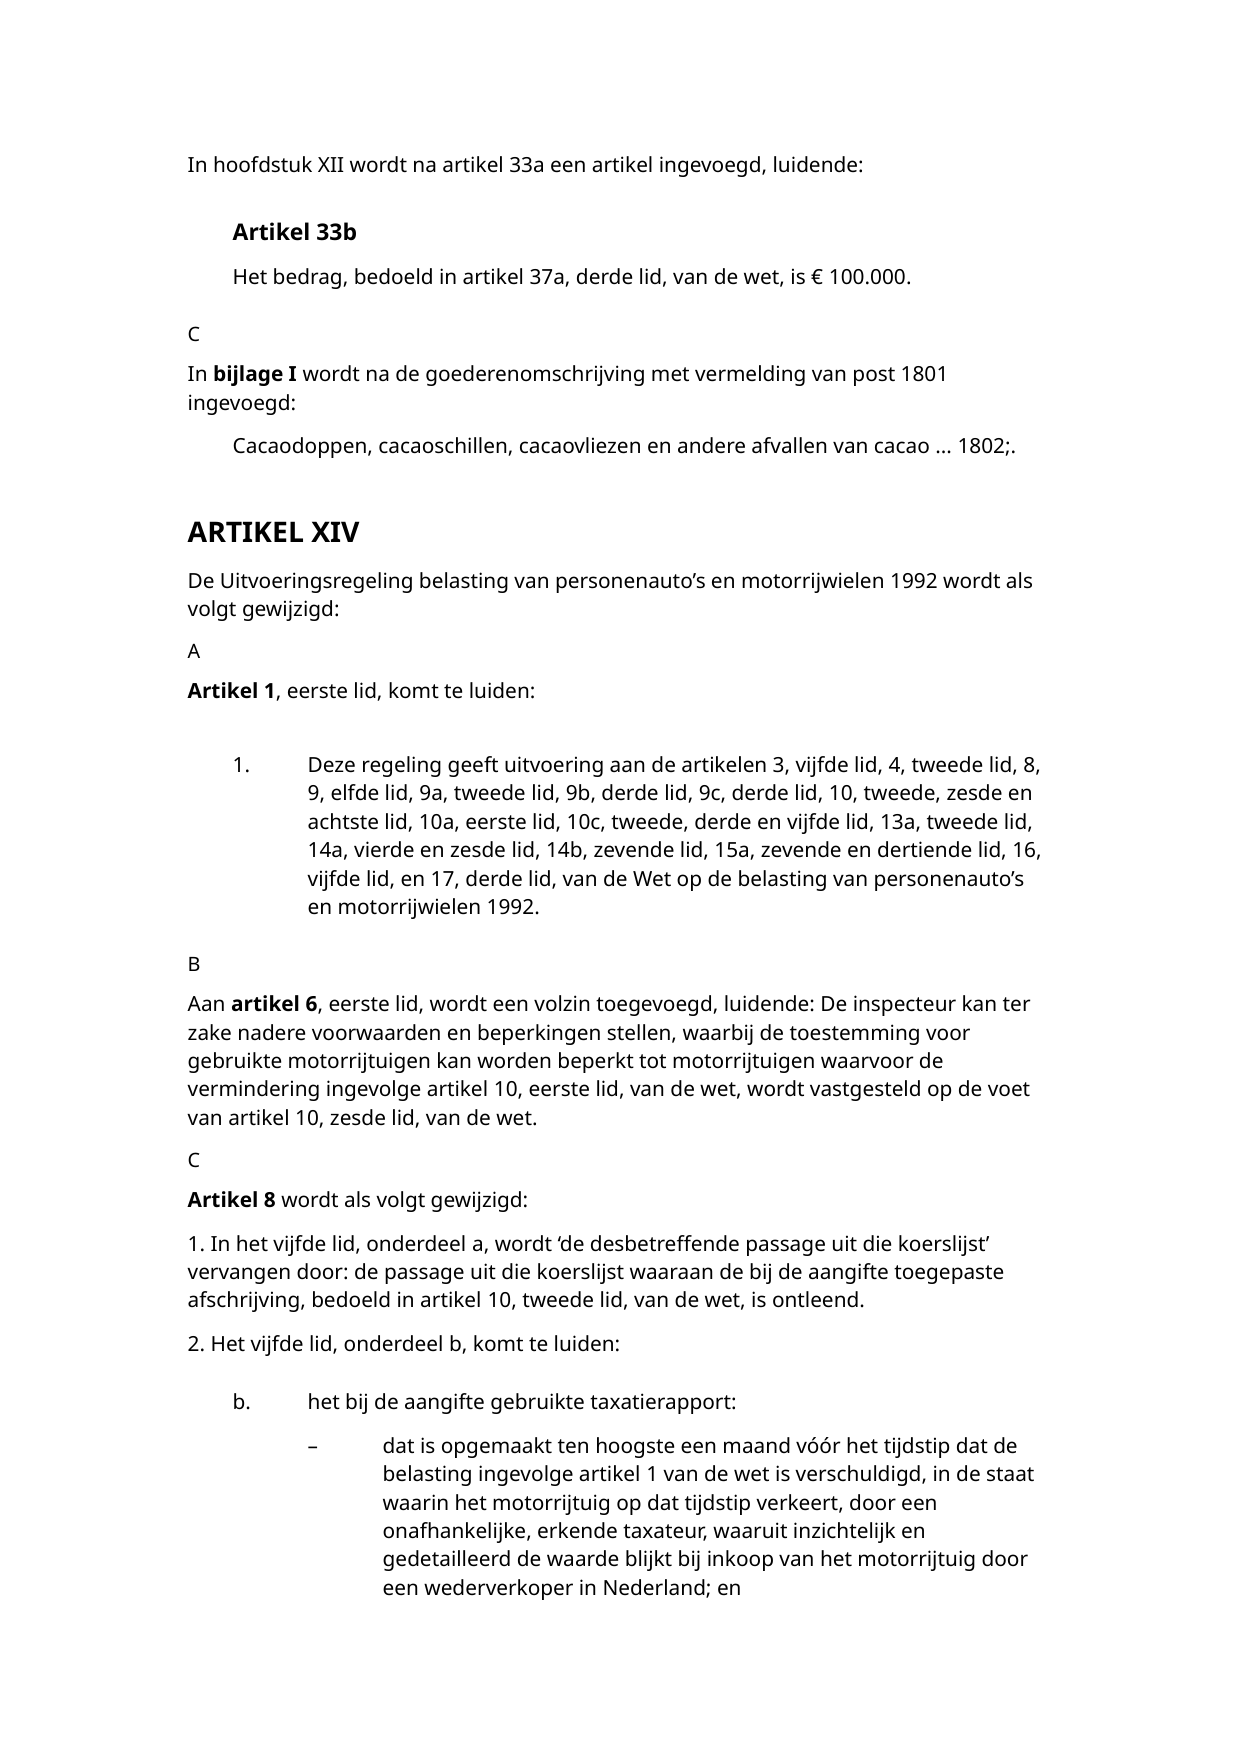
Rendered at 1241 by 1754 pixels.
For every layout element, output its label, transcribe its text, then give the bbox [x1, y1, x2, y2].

list dat is opgemaakt ten hoogste een maand vóór het tijdstip dat de belasting ingevolge artikel 1 van de wet is verschuldigd, in de staat waarin het motorrijtuig op dat tijdstip verkeert, door een onafhankelijke, erkende taxateur, waaruit inzichtelijk en gedetailleerd de waarde blijkt bij inkoop van het motorrijtuig door een wederverkoper in Nederland; en [307, 1431, 1053, 1601]
text 2. Het vijfde lid, onderdeel b, komt te luiden: [187, 1329, 1053, 1357]
text C [187, 321, 1053, 348]
text Aan artikel 6, eerste lid, wordt een volzin toegevoegd, luidende: De inspecteur kan ter zake nadere voorwaarden en beperkingen stellen, waarbij de toestemming voor gebruikte motorrijtuigen kan worden beperkt tot motorrijtuigen waarvoor de vermindering ingevolge artikel 10, eerste lid, van de wet, wordt vastgesteld op de voet van artikel 10, zesde lid, van de wet. [187, 989, 1053, 1131]
text 1. In het vijfde lid, onderdeel a, wordt ‘de desbetreffende passage uit die koerslijst’ vervangen door: de passage uit die koerslijst waaraan de bij de aangifte toegepaste afschrijving, bedoeld in artikel 10, tweede lid, van de wet, is ontleend. [187, 1229, 1053, 1314]
text In hoofdstuk XII wordt na artikel 33a een artikel ingevoegd, luidende: [187, 150, 1053, 178]
text Artikel 1, eerste lid, komt te luiden: [187, 676, 1053, 705]
text A [187, 638, 1053, 665]
text B [187, 951, 1053, 977]
text C [187, 1146, 1053, 1173]
text Het bedrag, bedoeld in artikel 37a, derde lid, van de wet, is € 100.000. [232, 262, 1053, 291]
list het bij de aangifte gebruikte taxatierapport: [232, 1387, 1053, 1416]
text Artikel 8 wordt als volgt gewijzigd: [187, 1185, 1053, 1214]
subtitle ARTIKEL XIV [187, 512, 1053, 551]
list Deze regeling geeft uitvoering aan de artikelen 3, vijfde lid, 4, tweede lid, 8, 9, elfde lid, 9a, tweede lid, 9b, derde lid, 9c, derde lid, 10, tweede, zesde en achtste lid, 10a, eerste lid, 10c, tweede, derde en vijfde lid, 13a, tweede lid, 14a, vierde en zesde lid, 14b, zevende lid, 15a, zevende en dertiende lid, 16, vijfde lid, en 17, derde lid, van de Wet op de belasting van personenauto’s en motorrijwielen 1992. [232, 750, 1053, 921]
text De Uitvoeringsregeling belasting van personenauto’s en motorrijwielen 1992 wordt als volgt gewijzigd: [187, 566, 1053, 623]
subtitle Artikel 33b [232, 216, 1053, 247]
text Cacaodoppen, cacaoschillen, cacaovliezen en andere afvallen van cacao ... 1802;. [232, 431, 1053, 460]
text In bijlage I wordt na de goederenomschrijving met vermelding van post 1801 ingevoegd: [187, 359, 1053, 416]
